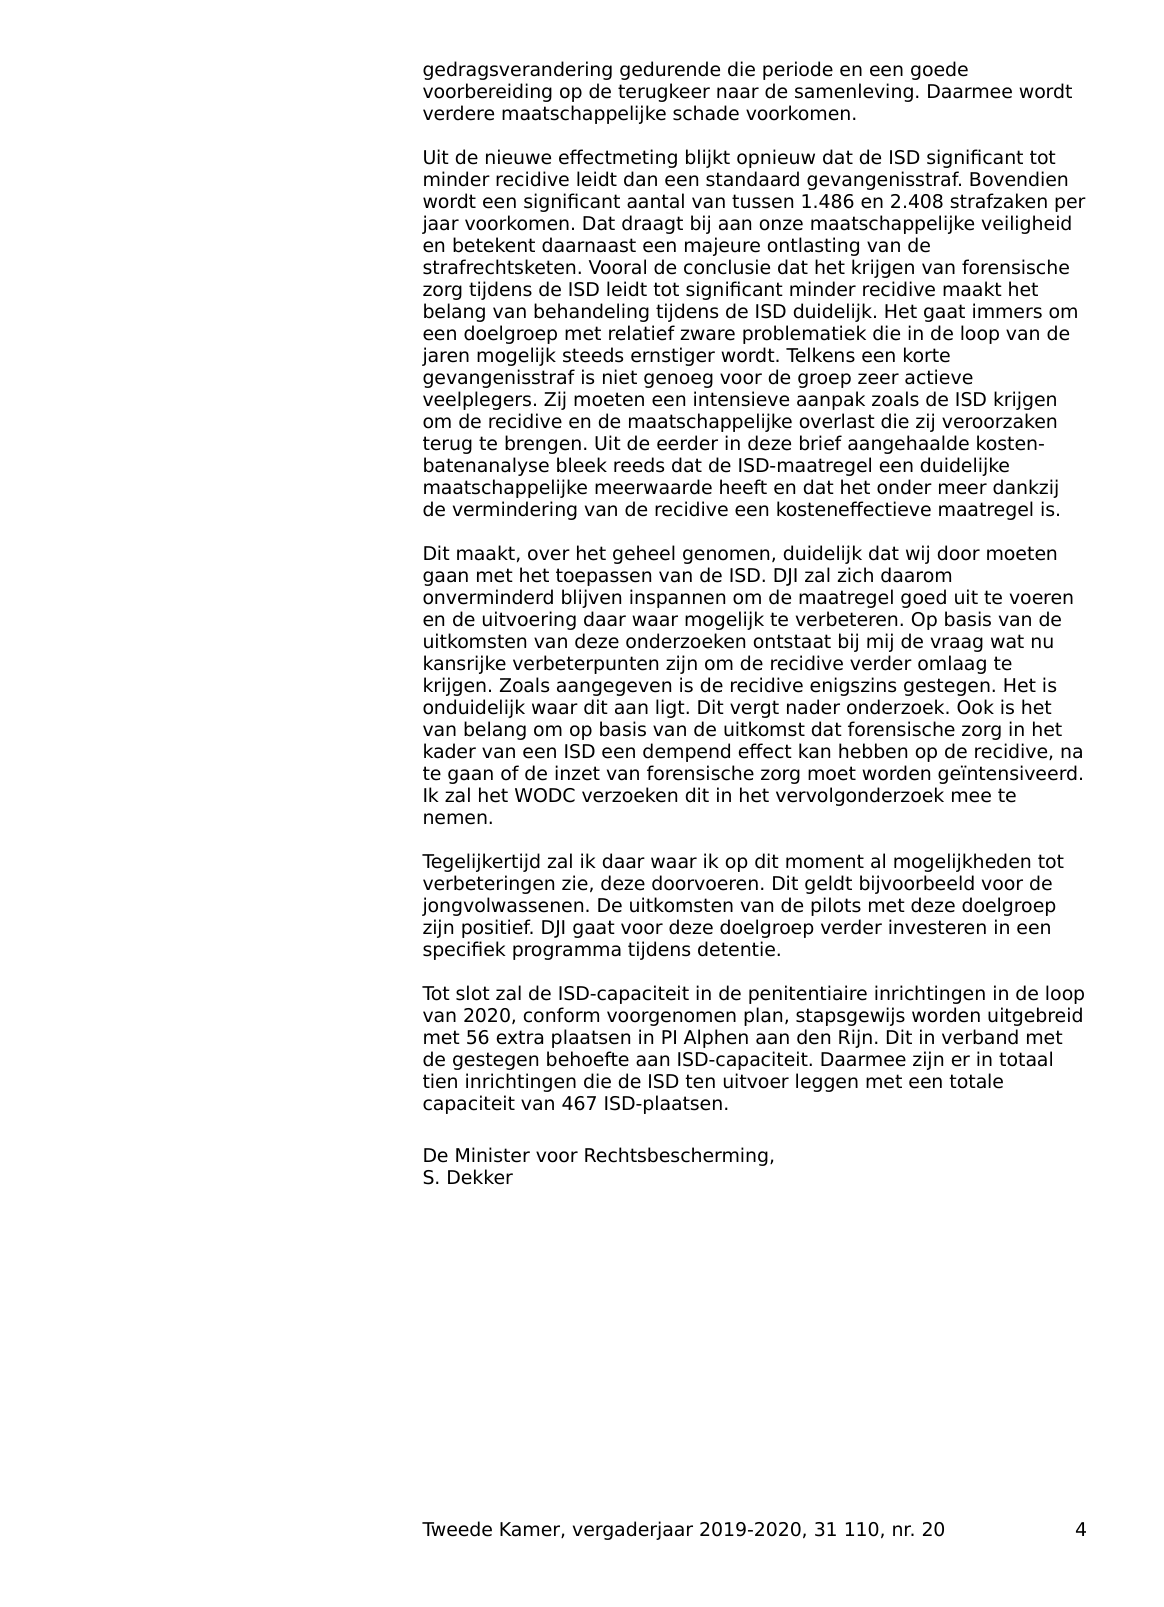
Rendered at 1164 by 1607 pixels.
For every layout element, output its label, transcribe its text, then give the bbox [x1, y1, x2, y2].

text Tot slot zal de ISD-capaciteit in de penitentiaire inrichtingen in de loop van 2020, conform voorgenomen plan, stapsgewijs worden uitgebreid met 56 extra plaatsen in PI Alphen aan den Rijn. Dit in verband met de gestegen behoefte aan ISD-capaciteit. Daarmee zijn er in totaal tien inrichtingen die de ISD ten uitvoer leggen met een totale capaciteit van 467 ISD-plaatsen. [422, 983, 1087, 1115]
text gedragsverandering gedurende die periode en een goede voorbereiding op de terugkeer naar de samenleving. Daarmee wordt verdere maatschappelijke schade voorkomen. [422, 59, 1087, 125]
text Dit maakt, over het geheel genomen, duidelijk dat wij door moeten gaan met het toepassen van de ISD. DJI zal zich daarom onverminderd blijven inspannen om de maatregel goed uit te voeren en de uitvoering daar waar mogelijk te verbeteren. Op basis van de uitkomsten van deze onderzoeken ontstaat bij mij de vraag wat nu kansrijke verbeterpunten zijn om de recidive verder omlaag te krijgen. Zoals aangegeven is de recidive enigszins gestegen. Het is onduidelijk waar dit aan ligt. Dit vergt nader onderzoek. Ook is het van belang om op basis van de uitkomst dat forensische zorg in het kader van een ISD een dempend effect kan hebben op de recidive, na te gaan of de inzet van forensische zorg moet worden geïntensiveerd. Ik zal het WODC verzoeken dit in het vervolgonderzoek mee te nemen. [422, 543, 1087, 829]
text Uit de nieuwe effectmeting blijkt opnieuw dat de ISD significant tot minder recidive leidt dan een standaard gevangenisstraf. Bovendien wordt een significant aantal van tussen 1.486 en 2.408 strafzaken per jaar voorkomen. Dat draagt bij aan onze maatschappelijke veiligheid en betekent daarnaast een majeure ontlasting van de strafrechtsketen. Vooral de conclusie dat het krijgen van forensische zorg tijdens de ISD leidt tot significant minder recidive maakt het belang van behandeling tijdens de ISD duidelijk. Het gaat immers om een doelgroep met relatief zware problematiek die in de loop van de jaren mogelijk steeds ernstiger wordt. Telkens een korte gevangenisstraf is niet genoeg voor de groep zeer actieve veelplegers. Zij moeten een intensieve aanpak zoals de ISD krijgen om de recidive en de maatschappelijke overlast die zij veroorzaken terug te brengen. Uit de eerder in deze brief aangehaalde kosten-batenanalyse bleek reeds dat de ISD-maatregel een duidelijke maatschappelijke meerwaarde heeft en dat het onder meer dankzij de vermindering van de recidive een kosteneffectieve maatregel is. [422, 147, 1087, 521]
text De Minister voor Rechtsbescherming, S. Dekker [422, 1145, 1087, 1189]
text Tegelijkertijd zal ik daar waar ik op dit moment al mogelijkheden tot verbeteringen zie, deze doorvoeren. Dit geldt bijvoorbeeld voor de jongvolwassenen. De uitkomsten van de pilots met deze doelgroep zijn positief. DJI gaat voor deze doelgroep verder investeren in een specifiek programma tijdens detentie. [422, 851, 1087, 961]
